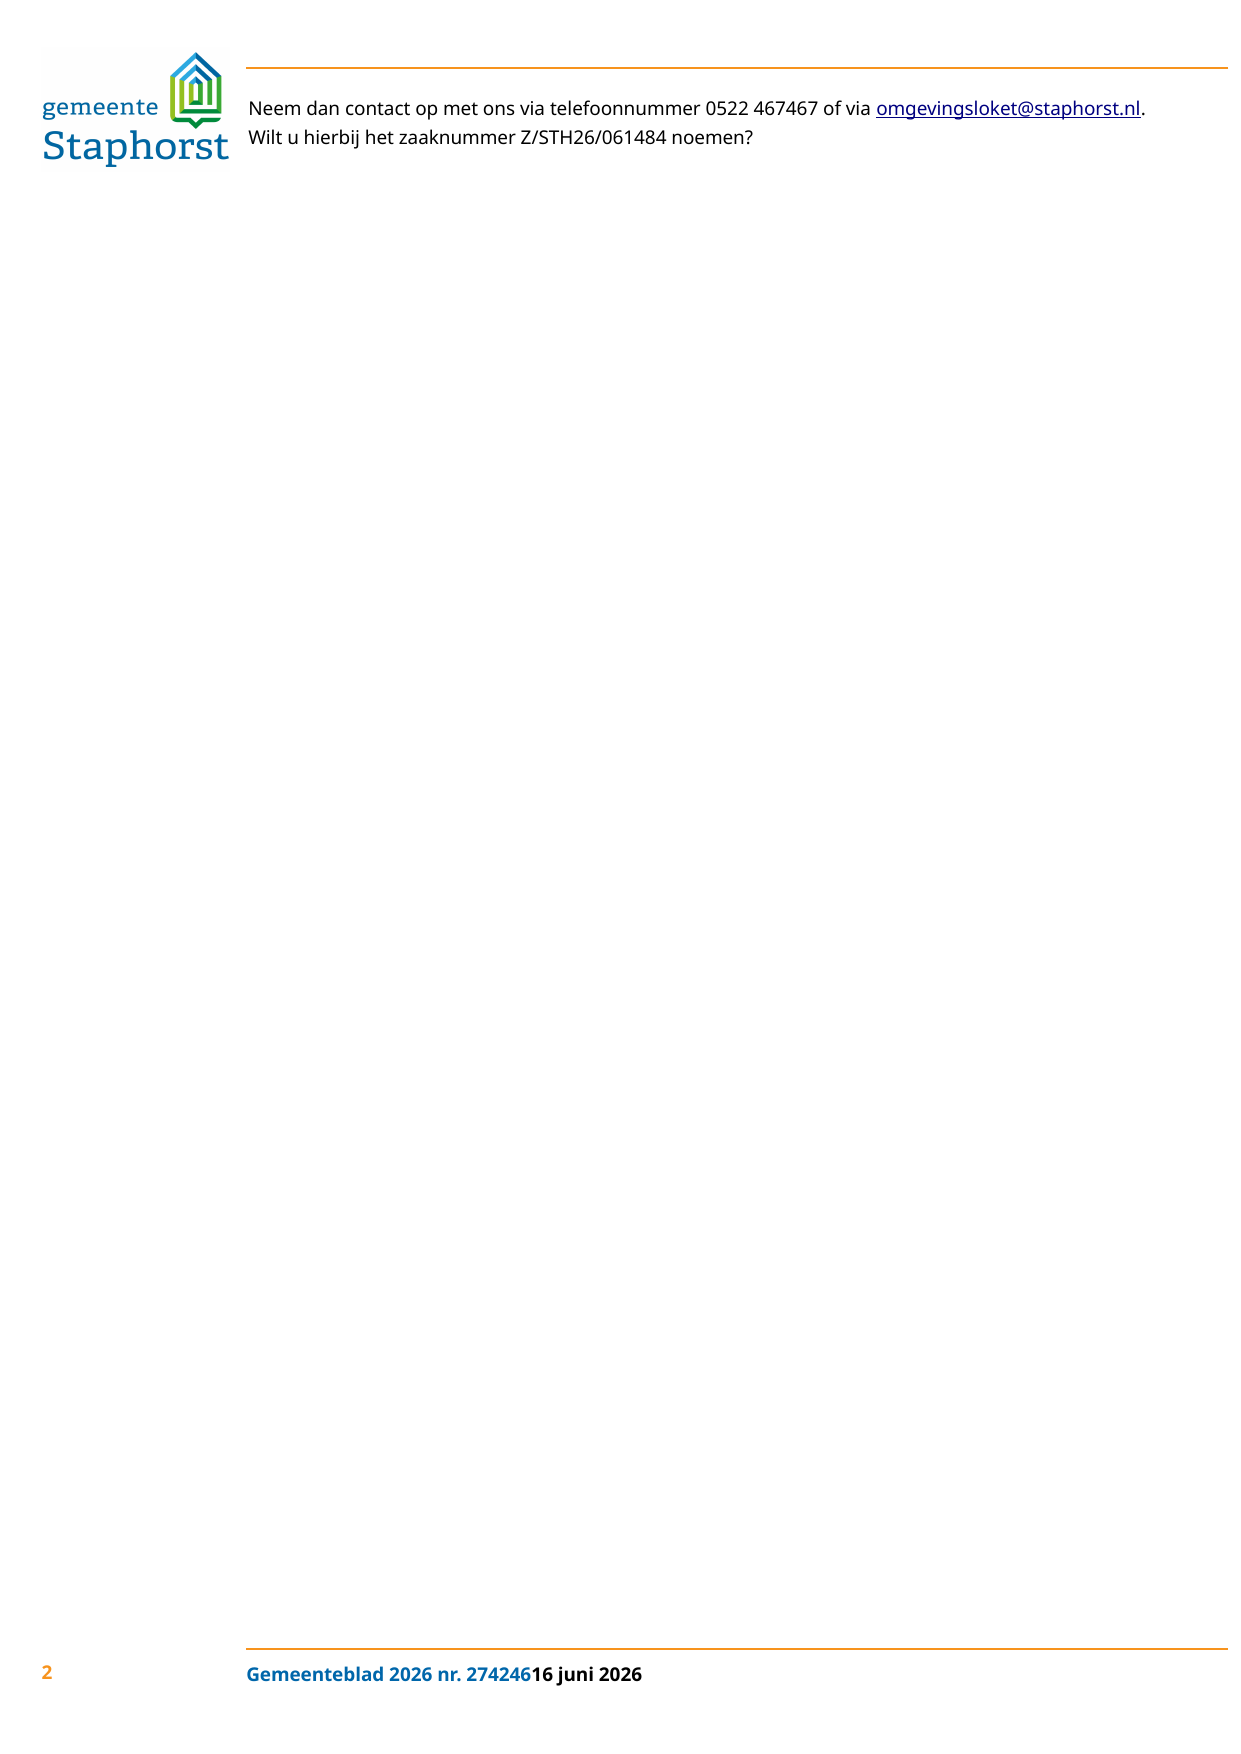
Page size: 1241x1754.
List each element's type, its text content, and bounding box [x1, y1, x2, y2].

picture [41, 47, 231, 172]
text Neem dan contact op met ons via telefoonnummer 0522 467467 of via omgevingsloket@staphorst.nl. Wilt u hierbij het zaaknummer Z/STH26/061484 noemen? [248, 95, 1152, 150]
